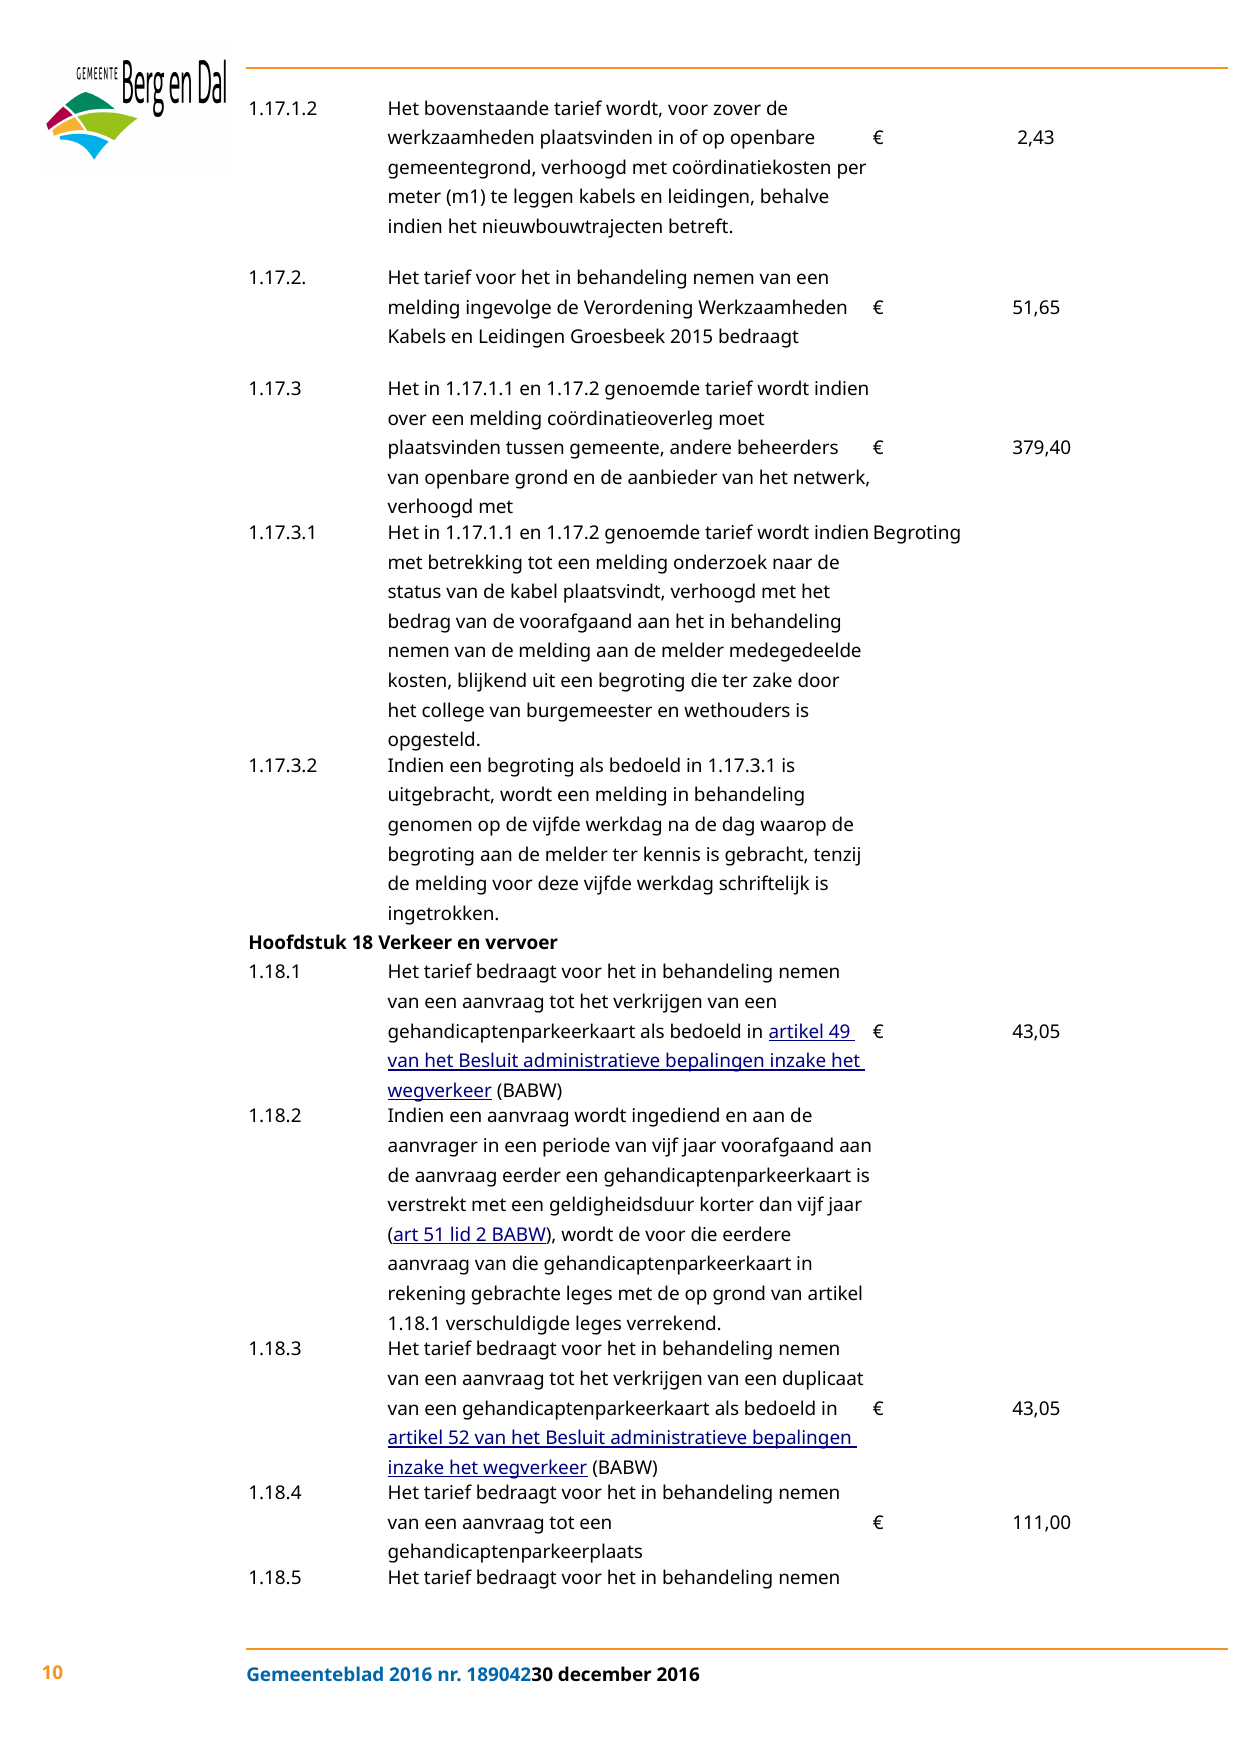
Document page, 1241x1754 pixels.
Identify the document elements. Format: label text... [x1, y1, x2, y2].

table_header 43,05 [1012, 959, 1152, 1103]
table_cell € [873, 375, 1012, 519]
table_cell € [873, 1480, 1012, 1564]
table_cell 1.18.4 [248, 1480, 387, 1564]
table_cell Het in 1.17.1.1 en 1.17.2 genoemde tarief wordt indien over een melding coördinatieoverleg moet plaatsvinden tussen gemeente, andere beheerders van openbare grond en de aanbieder van het netwerk, verhoogd met [388, 375, 873, 519]
table_cell Indien een begroting als bedoeld in 1.17.3.1 is uitgebracht, wordt een melding in behandeling genomen op de vijfde werkdag na de dag waarop de begroting aan de melder ter kennis is gebracht, tenzij de melding voor deze vijfde werkdag schriftelijk is ingetrokken. [388, 752, 873, 926]
table_cell 1.17.3 [248, 375, 387, 519]
table_cell [388, 350, 873, 375]
table_cell 51,65 [1012, 265, 1152, 349]
table_cell Het in 1.17.1.1 en 1.17.2 genoemde tarief wordt indien met betrekking tot een melding onderzoek naar de status van de kabel plaatsvindt, verhoogd met het bedrag van de voorafgaand aan het in behandeling nemen van de melding aan de melder medegedeelde kosten, blijkend uit een begroting die ter zake door het college van burgemeester en wethouders is opgesteld. [388, 519, 873, 752]
table_cell [248, 350, 387, 375]
table_cell 1.17.3.2 [248, 752, 387, 926]
table_header 1.18.1 [248, 959, 387, 1103]
table_cell 1.17.1.2 [248, 95, 387, 239]
table_cell 1.18.5 [248, 1565, 387, 1590]
table_cell 43,05 [1012, 1336, 1152, 1479]
table_cell € [873, 265, 1012, 349]
text Hoofdstuk 18 Verkeer en vervoer [248, 929, 1152, 955]
table_cell [1012, 239, 1152, 264]
table_cell [1012, 350, 1152, 375]
table_cell [873, 752, 1012, 926]
table_cell Het tarief bedraagt voor het in behandeling nemen [388, 1565, 873, 1590]
table_cell Het tarief bedraagt voor het in behandeling nemen van een aanvraag tot het verkrijgen van een duplicaat van een gehandicaptenparkeerkaart als bedoeld in artikel 52 van het Besluit administratieve bepalingen inzake het wegverkeer (BABW) [388, 1336, 873, 1479]
table_cell Indien een aanvraag wordt ingediend en aan de aanvrager in een periode van vijf jaar voorafgaand aan de aanvraag eerder een gehandicaptenparkeerkaart is verstrekt met een geldigheidsduur korter dan vijf jaar (art 51 lid 2 BABW), wordt de voor die eerdere aanvraag van die gehandicaptenparkeerkaart in rekening gebrachte leges met de op grond van artikel 1.18.1 verschuldigde leges verrekend. [388, 1103, 873, 1336]
table_cell Het bovenstaande tarief wordt, voor zover de werkzaamheden plaatsvinden in of op openbare gemeentegrond, verhoogd met coördinatiekosten per meter (m1) te leggen kabels en leidingen, behalve indien het nieuwbouwtrajecten betreft. [388, 95, 873, 239]
table_cell [1012, 1103, 1152, 1336]
table_cell Het tarief bedraagt voor het in behandeling nemen van een aanvraag tot een gehandicaptenparkeerplaats [388, 1480, 873, 1564]
table_cell Het tarief voor het in behandeling nemen van een melding ingevolge de Verordening Werkzaamheden Kabels en Leidingen Groesbeek 2015 bedraagt [388, 265, 873, 349]
table_cell [873, 239, 1012, 264]
table_cell € [873, 95, 1012, 239]
table_cell € [873, 1336, 1012, 1479]
table_cell [1012, 752, 1152, 926]
table_cell [873, 350, 1012, 375]
picture [41, 47, 231, 172]
table_cell 1.17.3.1 [248, 519, 387, 752]
table_header Het tarief bedraagt voor het in behandeling nemen van een aanvraag tot het verkrijgen van een gehandicaptenparkeerkaart als bedoeld in artikel 49 van het Besluit administratieve bepalingen inzake het wegverkeer (BABW) [388, 959, 873, 1103]
table_cell Begroting [873, 519, 1152, 752]
table_cell [873, 1565, 1012, 1590]
table_cell [1012, 1565, 1152, 1590]
table_cell 1.17.2. [248, 265, 387, 349]
table_cell 1.18.3 [248, 1336, 387, 1479]
table_cell 2,43 [1012, 95, 1152, 239]
table_cell [248, 239, 387, 264]
table_cell 111,00 [1012, 1480, 1152, 1564]
table_cell 379,40 [1012, 375, 1152, 519]
table_cell 1.18.2 [248, 1103, 387, 1336]
table_header € [873, 959, 1012, 1103]
table_cell [388, 239, 873, 264]
table_cell [873, 1103, 1012, 1336]
